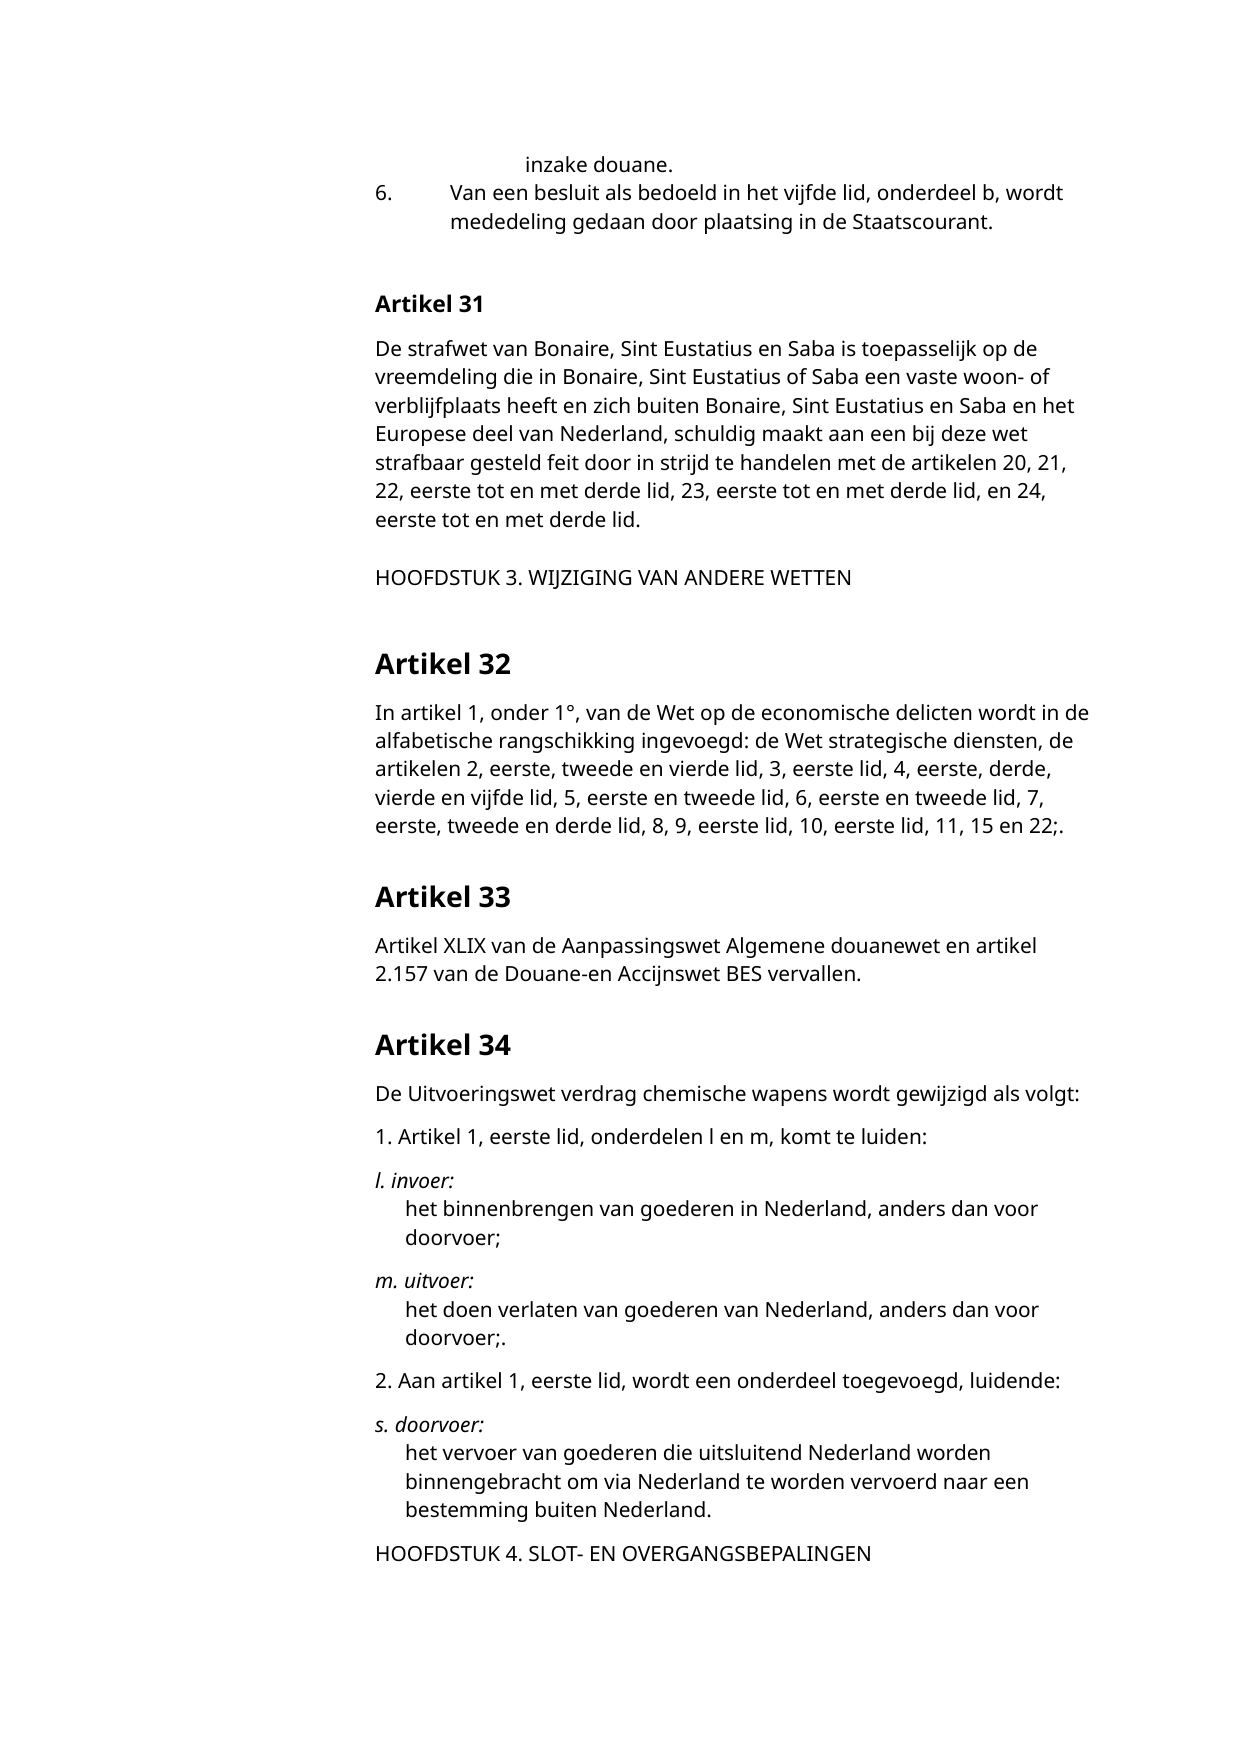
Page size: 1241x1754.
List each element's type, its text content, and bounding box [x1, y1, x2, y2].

subtitle Artikel 33 [375, 877, 1090, 916]
text het doen verlaten van goederen van Nederland, anders dan voor doorvoer;. [405, 1295, 1090, 1352]
text m. uitvoer: [375, 1266, 1090, 1295]
list inzake douane. [450, 150, 1090, 178]
text In artikel 1, onder 1°, van de Wet op de economische delicten wordt in de alfabetische rangschikking ingevoegd: de Wet strategische diensten, de artikelen 2, eerste, tweede en vierde lid, 3, eerste lid, 4, eerste, derde, vierde en vijfde lid, 5, eerste en tweede lid, 6, eerste en tweede lid, 7, eerste, tweede en derde lid, 8, 9, eerste lid, 10, eerste lid, 11, 15 en 22;. [375, 698, 1090, 840]
text 2. Aan artikel 1, eerste lid, wordt een onderdeel toegevoegd, luidende: [375, 1367, 1090, 1395]
text Artikel XLIX van de Aanpassingswet Algemene douanewet en artikel 2.157 van de Douane-en Accijnswet BES vervallen. [375, 931, 1090, 988]
text De Uitvoeringswet verdrag chemische wapens wordt gewijzigd als volgt: [375, 1079, 1090, 1107]
subtitle Artikel 31 [375, 288, 1090, 319]
subtitle HOOFDSTUK 4. SLOT- EN OVERGANGSBEPALINGEN [375, 1539, 1090, 1567]
text het vervoer van goederen die uitsluitend Nederland worden binnengebracht om via Nederland te worden vervoerd naar een bestemming buiten Nederland. [405, 1438, 1090, 1524]
text 1. Artikel 1, eerste lid, onderdelen l en m, komt te luiden: [375, 1122, 1090, 1151]
subtitle Artikel 32 [375, 644, 1090, 683]
text s. doorvoer: [375, 1410, 1090, 1438]
list Van een besluit als bedoeld in het vijfde lid, onderdeel b, wordt mededeling gedaan door plaatsing in de Staatscourant. [375, 178, 1090, 235]
subtitle HOOFDSTUK 3. WIJZIGING VAN ANDERE WETTEN [375, 563, 1090, 592]
subtitle Artikel 34 [375, 1025, 1090, 1064]
text het binnenbrengen van goederen in Nederland, anders dan voor doorvoer; [405, 1194, 1090, 1251]
text l. invoer: [375, 1166, 1090, 1194]
text De strafwet van Bonaire, Sint Eustatius en Saba is toepasselijk op de vreemdeling die in Bonaire, Sint Eustatius of Saba een vaste woon- of verblijfplaats heeft en zich buiten Bonaire, Sint Eustatius en Saba en het Europese deel van Nederland, schuldig maakt aan een bij deze wet strafbaar gesteld feit door in strijd te handelen met de artikelen 20, 21, 22, eerste tot en met derde lid, 23, eerste tot en met derde lid, en 24, eerste tot en met derde lid. [375, 334, 1090, 533]
